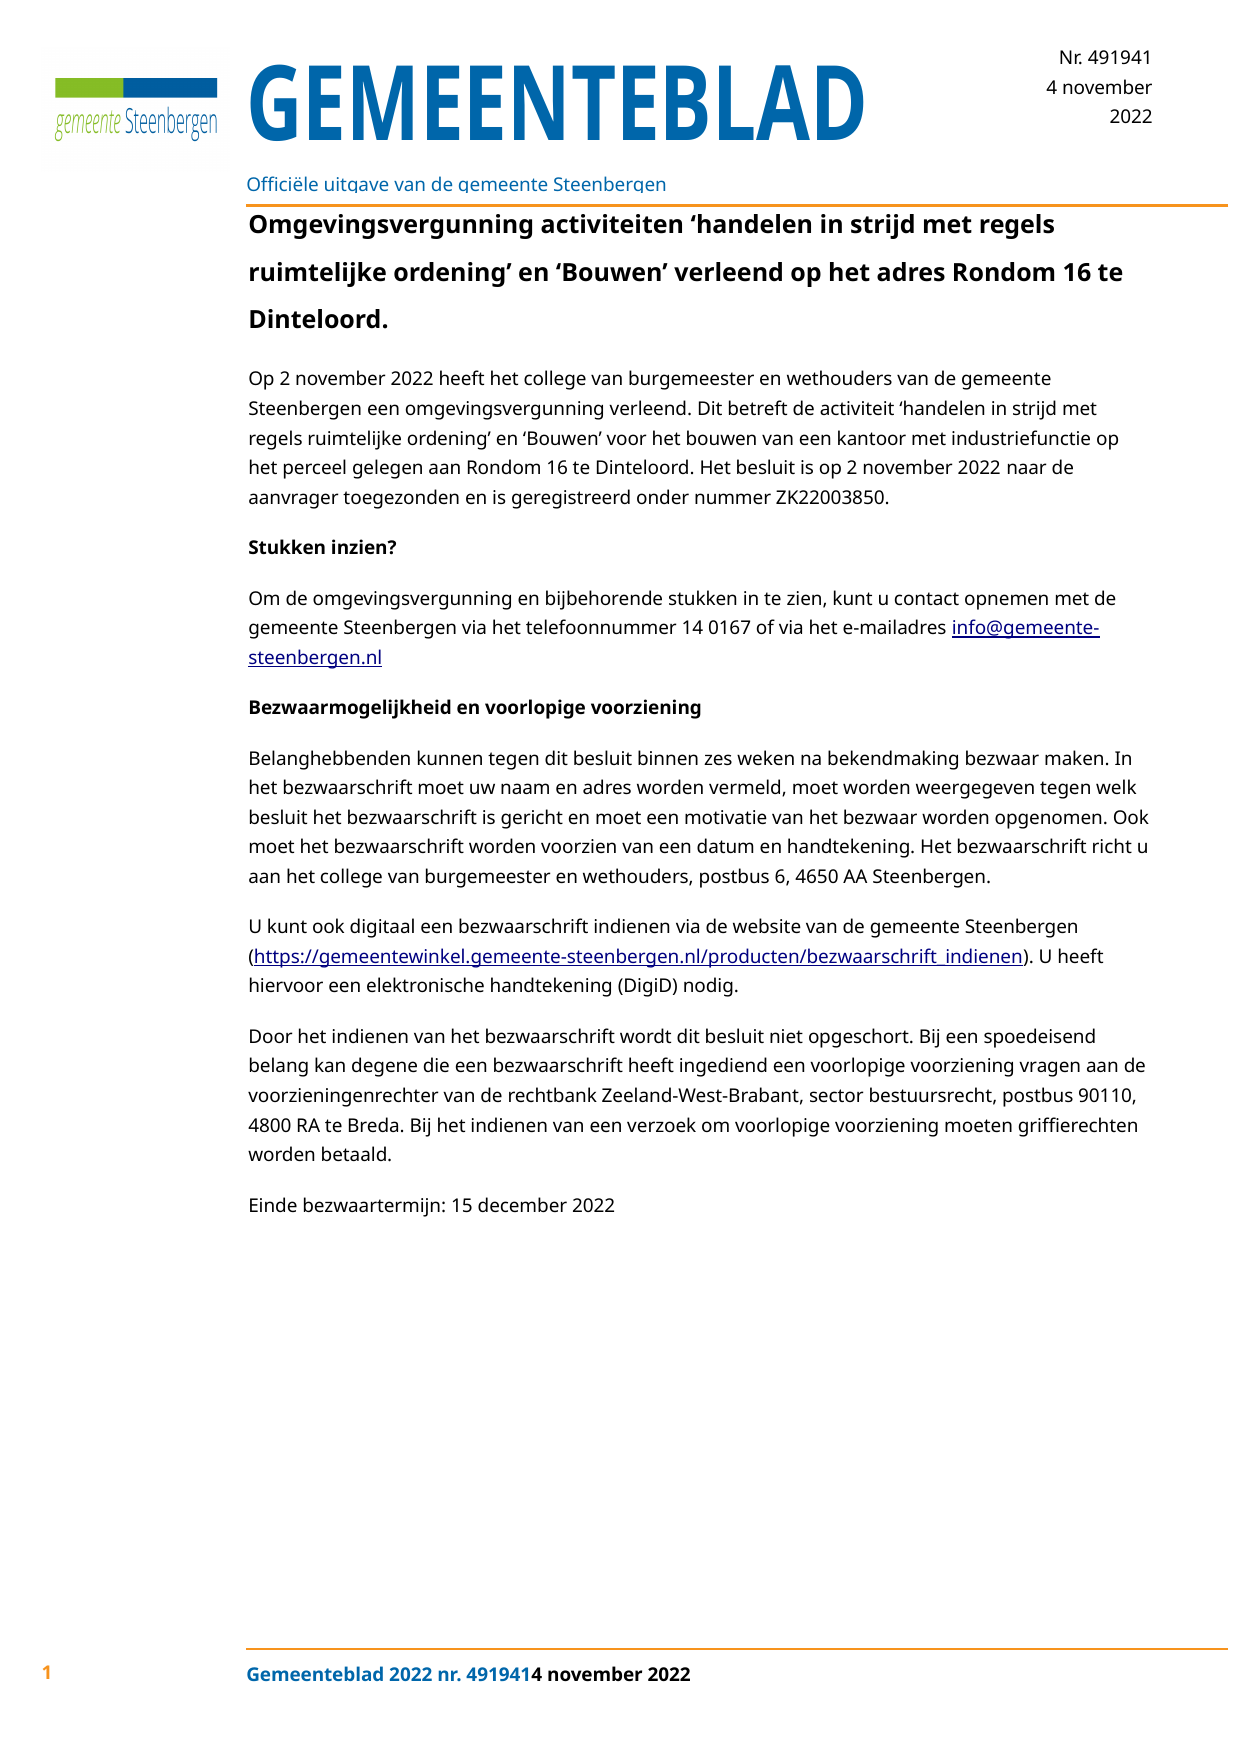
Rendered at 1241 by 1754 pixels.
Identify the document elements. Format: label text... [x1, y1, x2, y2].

text Op 2 november 2022 heeft het college van burgemeester en wethouders van de gemeente Steenbergen een omgevingsvergunning verleend. Dit betreft de activiteit ‘handelen in strijd met regels ruimtelijke ordening’ en ‘Bouwen’ voor het bouwen van een kantoor met industriefunctie op het perceel gelegen aan Rondom 16 te Dinteloord. Het besluit is op 2 november 2022 naar de aanvrager toegezonden en is geregistreerd onder nummer ZK22003850. [248, 366, 1152, 509]
picture [41, 47, 231, 172]
text U kunt ook digitaal een bezwaarschrift indienen via de website van de gemeente Steenbergen (https://gemeentewinkel.gemeente-steenbergen.nl/producten/bezwaarschrift_indienen). U heeft hiervoor een elektronische handtekening (DigiD) nodig. [248, 913, 1152, 998]
text Bezwaarmogelijkheid en voorlopige voorziening [248, 694, 1152, 720]
text Om de omgevingsvergunning en bijbehorende stukken in te zien, kunt u contact opnemen met de gemeente Steenbergen via het telefoonnummer 14 0167 of via het e-mailadres info@gemeente-steenbergen.nl [248, 585, 1152, 669]
text Stukken inzien? [248, 534, 1152, 560]
text Belanghebbenden kunnen tegen dit besluit binnen zes weken na bekendmaking bezwaar maken. In het bezwaarschrift moet uw naam en adres worden vermeld, moet worden weergegeven tegen welk besluit het bezwaarschrift is gericht en moet een motivatie van het bezwaar worden opgenomen. Ook moet het bezwaarschrift worden voorzien van een datum en handtekening. Het bezwaarschrift richt u aan het college van burgemeester en wethouders, postbus 6, 4650 AA Steenbergen. [248, 745, 1152, 889]
text Door het indienen van het bezwaarschrift wordt dit besluit niet opgeschort. Bij een spoedeisend belang kan degene die een bezwaarschrift heeft ingediend een voorlopige voorziening vragen aan de voorzieningenrechter van de rechtbank Zeeland-West-Brabant, sector bestuursrecht, postbus 90110, 4800 RA te Breda. Bij het indienen van een verzoek om voorlopige voorziening moeten griffierechten worden betaald. [248, 1023, 1152, 1167]
text Omgevingsvergunning activiteiten ‘handelen in strijd met regels ruimtelijke ordening’ en ‘Bouwen’ verleend op het adres Rondom 16 te Dinteloord. [248, 207, 1152, 336]
text Einde bezwaartermijn: 15 december 2022 [248, 1192, 1152, 1217]
